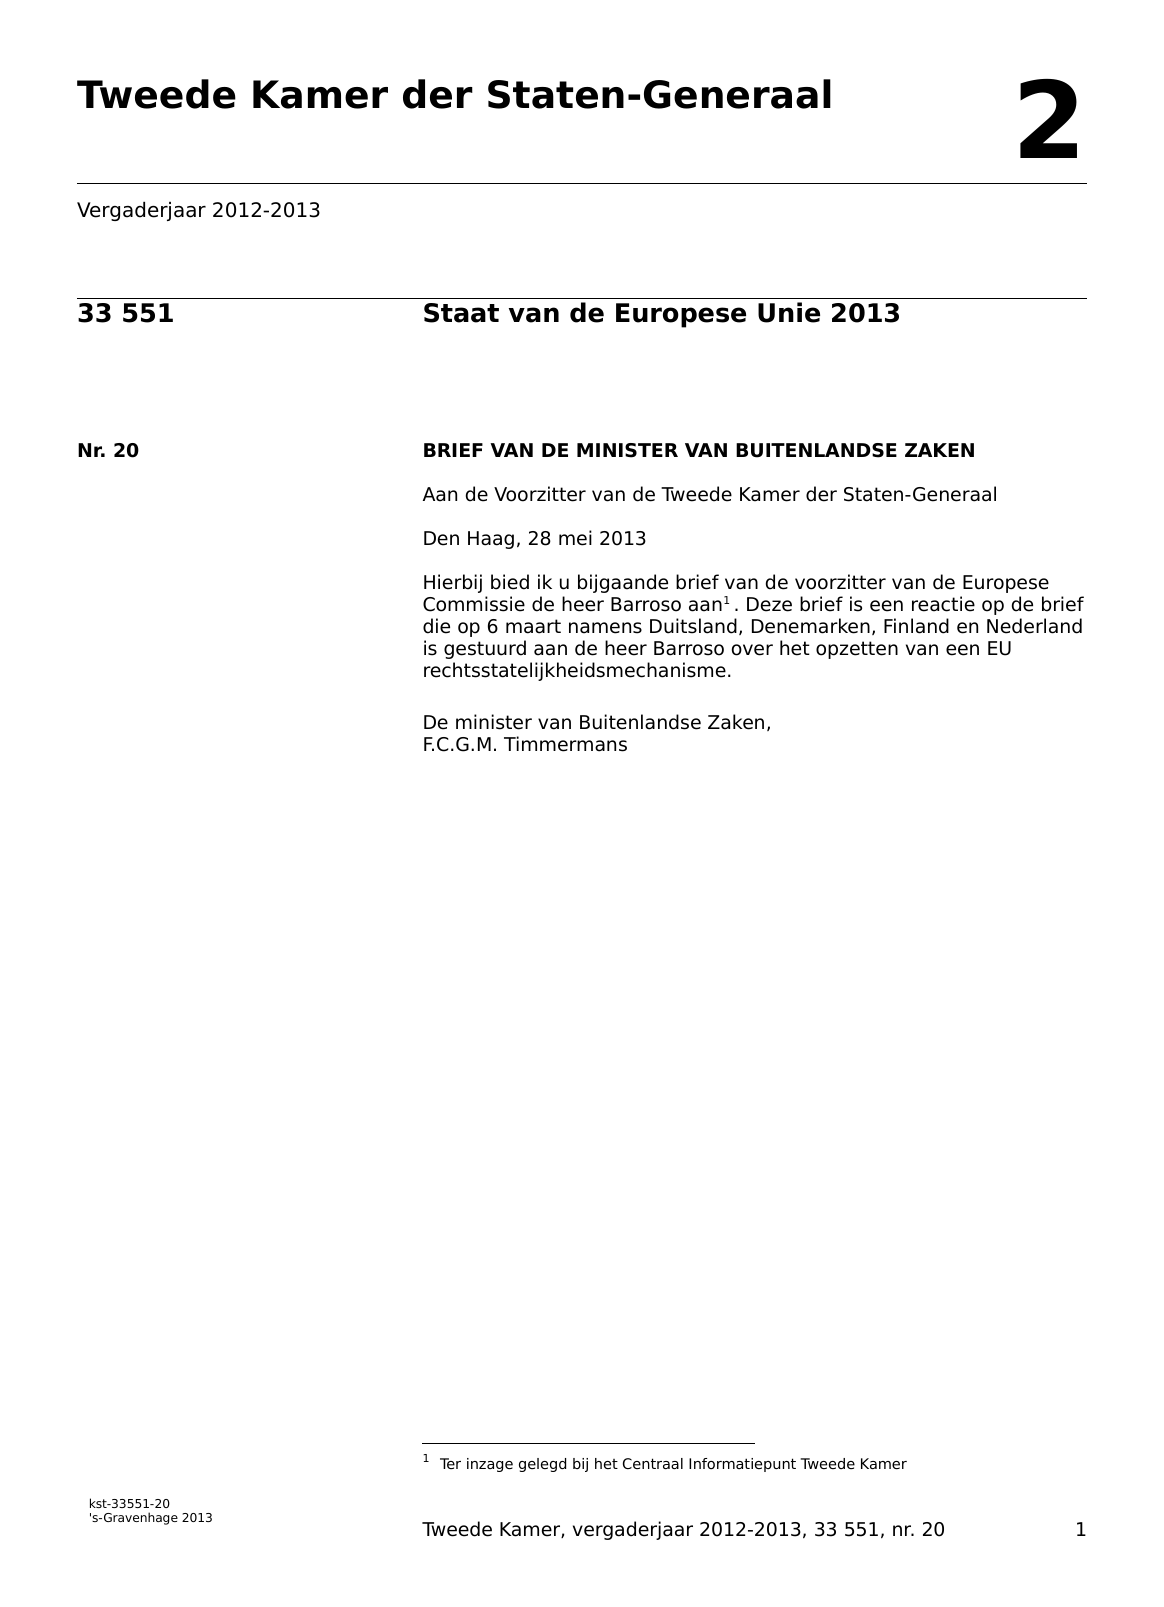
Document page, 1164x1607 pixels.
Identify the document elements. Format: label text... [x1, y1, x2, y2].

table_cell Vergaderjaar 2012-2013 [77, 184, 1087, 298]
table_header 2 [886, 59, 1087, 183]
text kst-33551-20 [88, 1497, 323, 1511]
text Hierbij bied ik u bijgaande brief van de voorzitter van de Europese Commissie de heer Barroso aan. Deze brief is een reactie op de brief die op 6 maart namens Duitsland, Denemarken, Finland en Nederland is gestuurd aan de heer Barroso over het opzetten van een EU rechtsstatelijkheidsmechanisme. [422, 572, 1087, 682]
text De minister van Buitenlandse Zaken, F.C.G.M. Timmermans [422, 712, 1087, 756]
text 's-Gravenhage 2013 [88, 1511, 323, 1525]
text Ter inzage gelegd bij het Centraal Informatiepunt Tweede Kamer [422, 1452, 1087, 1474]
text Aan de Voorzitter van de Tweede Kamer der Staten-Generaal [422, 484, 1087, 506]
subtitle 33 551 Staat van de Europese Unie 2013 [77, 299, 1087, 329]
subtitle Nr. 20 BRIEF VAN DE MINISTER VAN BUITENLANDSE ZAKEN [77, 440, 1087, 462]
text Den Haag, 28 mei 2013 [422, 528, 1087, 550]
table_header Tweede Kamer der Staten-Generaal [77, 59, 886, 183]
